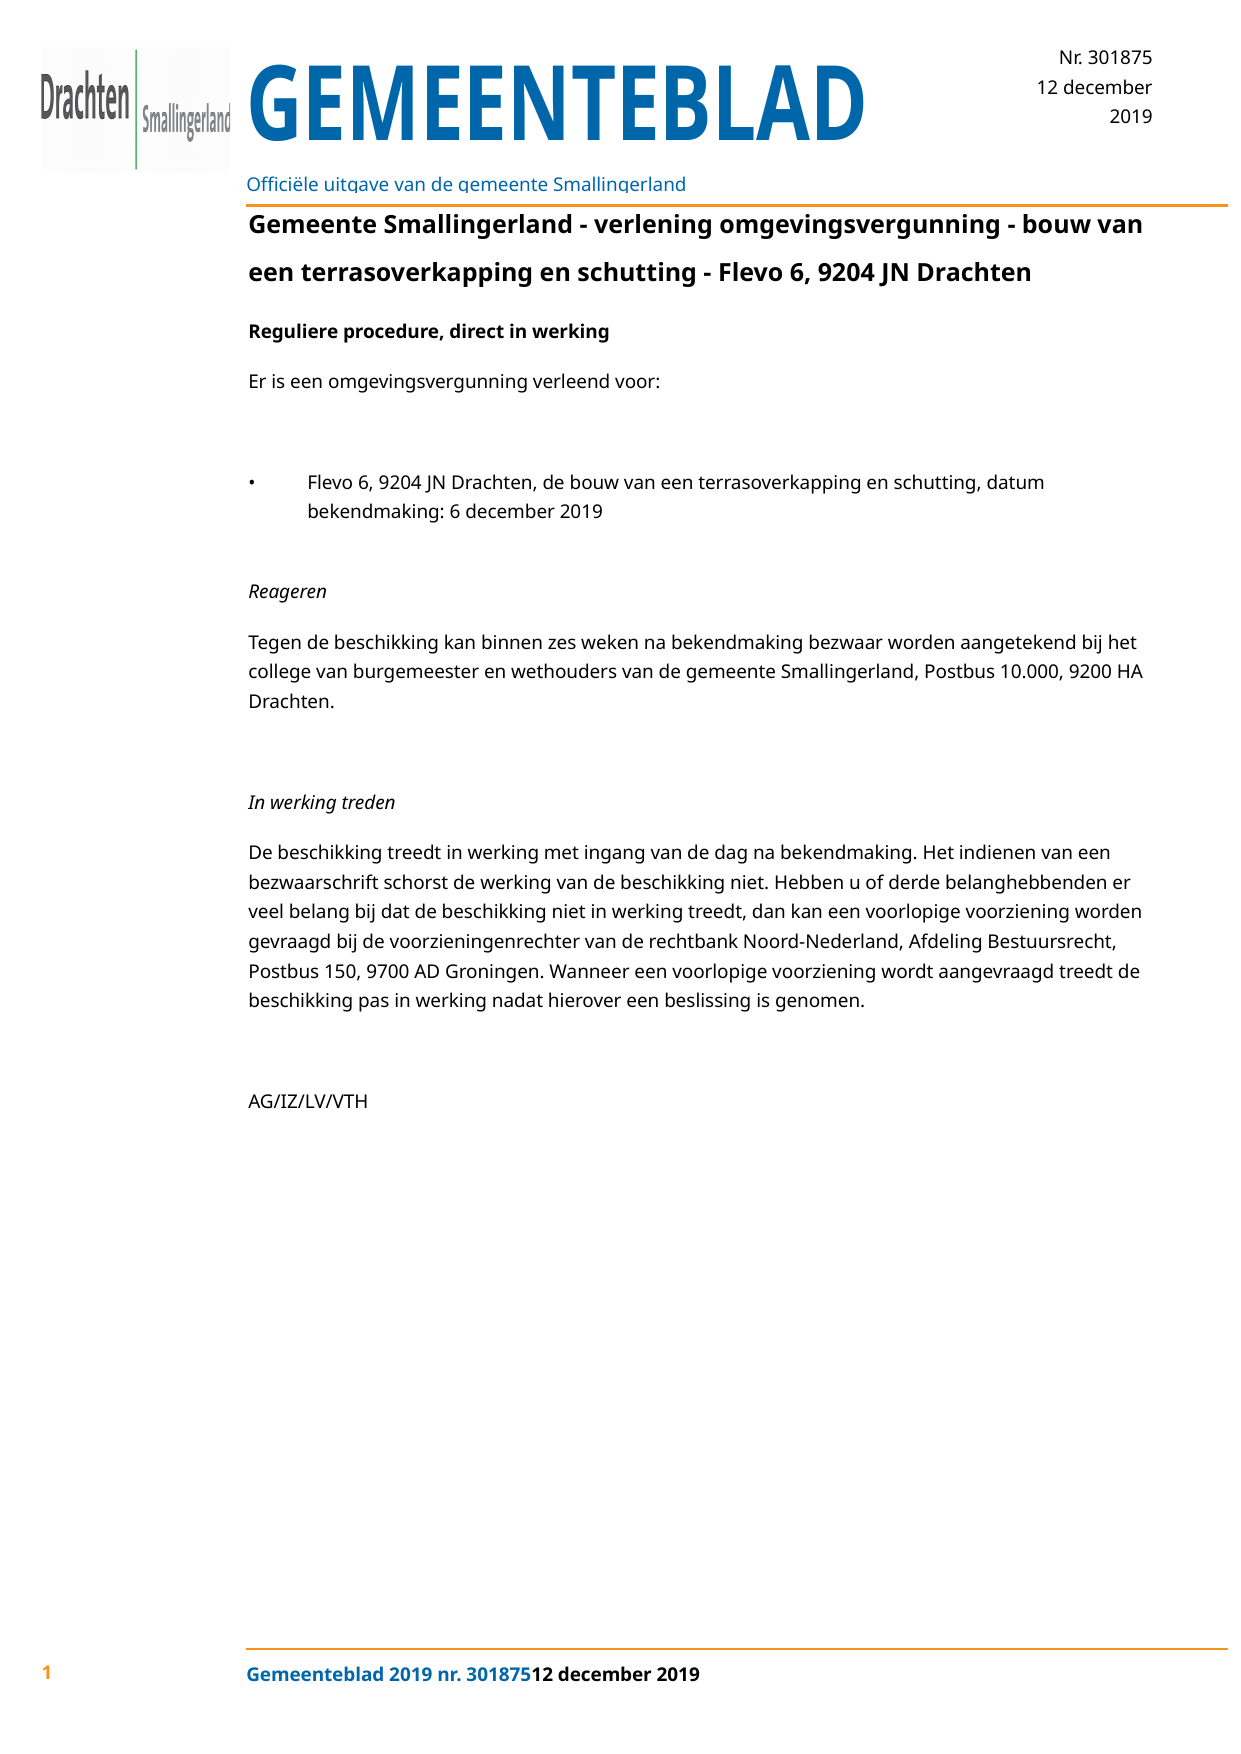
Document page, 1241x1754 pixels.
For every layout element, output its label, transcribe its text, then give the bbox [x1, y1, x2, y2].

list Flevo 6, 9204 JN Drachten, de bouw van een terrasoverkapping en schutting, datum bekendmaking: 6 december 2019 [248, 469, 1152, 524]
text De beschikking treedt in werking met ingang van de dag na bekendmaking. Het indienen van een bezwaarschrift schorst de werking van de beschikking niet. Hebben u of derde belanghebbenden er veel belang bij dat de beschikking niet in werking treedt, dan kan een voorlopige voorziening worden gevraagd bij de voorzieningenrechter van de rechtbank Noord-Nederland, Afdeling Bestuursrecht, Postbus 150, 9700 AD Groningen. Wanneer een voorlopige voorziening wordt aangevraagd treedt de beschikking pas in werking nadat hierover een beslissing is genomen. [248, 839, 1152, 1013]
text Reguliere procedure, direct in werking [248, 318, 1152, 344]
text Reageren [248, 579, 1152, 604]
text Tegen de beschikking kan binnen zes weken na bekendmaking bezwaar worden aangetekend bij het college van burgemeester en wethouders van de gemeente Smallingerland, Postbus 10.000, 9200 HA Drachten. [248, 629, 1152, 714]
text AG/IZ/LV/VTH [248, 1088, 1152, 1114]
picture [41, 47, 231, 172]
text Gemeente Smallingerland - verlening omgevingsvergunning - bouw van een terrasoverkapping en schutting - Flevo 6, 9204 JN Drachten [248, 207, 1152, 288]
text Er is een omgevingsvergunning verleend voor: [248, 368, 1152, 394]
text In werking treden [248, 789, 1152, 815]
